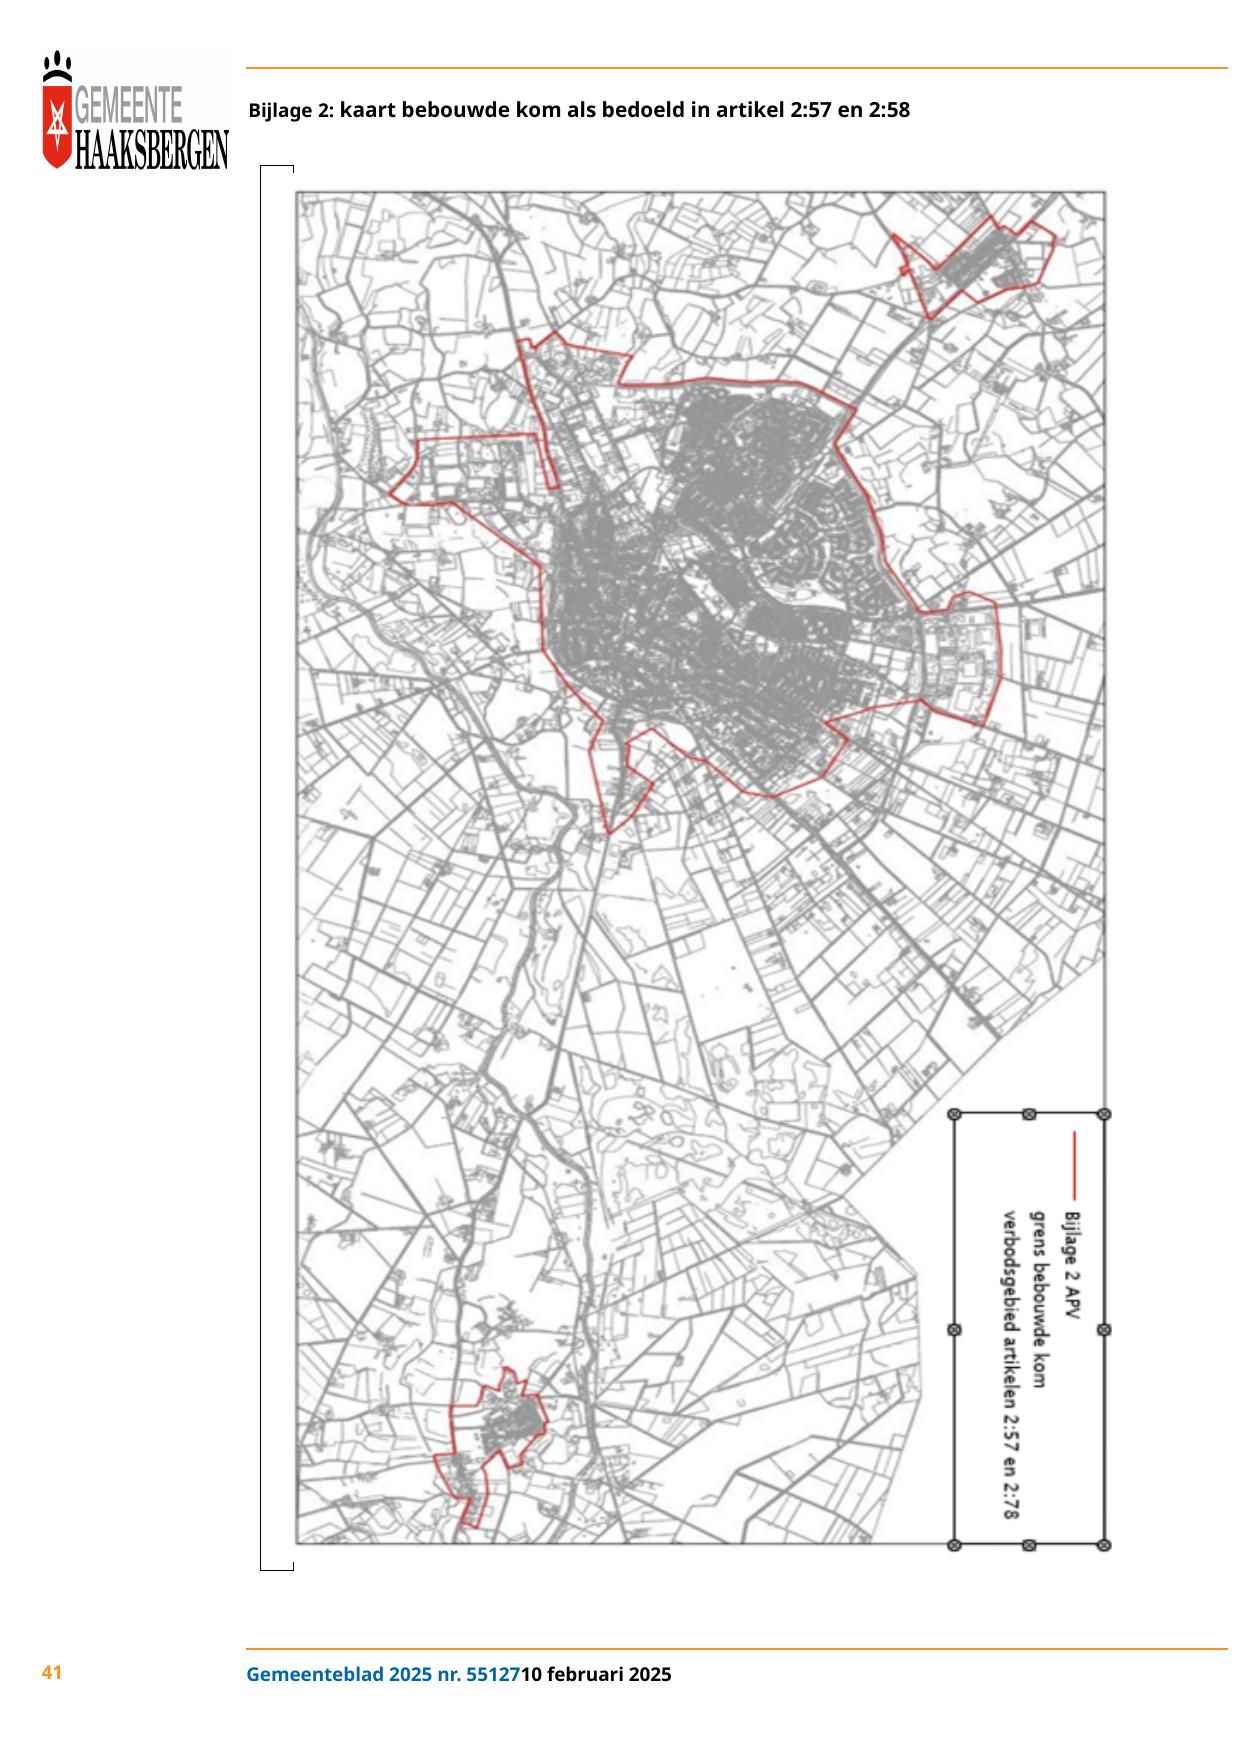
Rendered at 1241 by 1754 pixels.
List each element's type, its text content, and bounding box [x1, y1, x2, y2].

picture [268, 173, 1141, 1562]
text Bijlage 2: kaart bebouwde kom als bedoeld in artikel 2:57 en 2:58 [248, 95, 1152, 123]
picture [41, 47, 231, 172]
